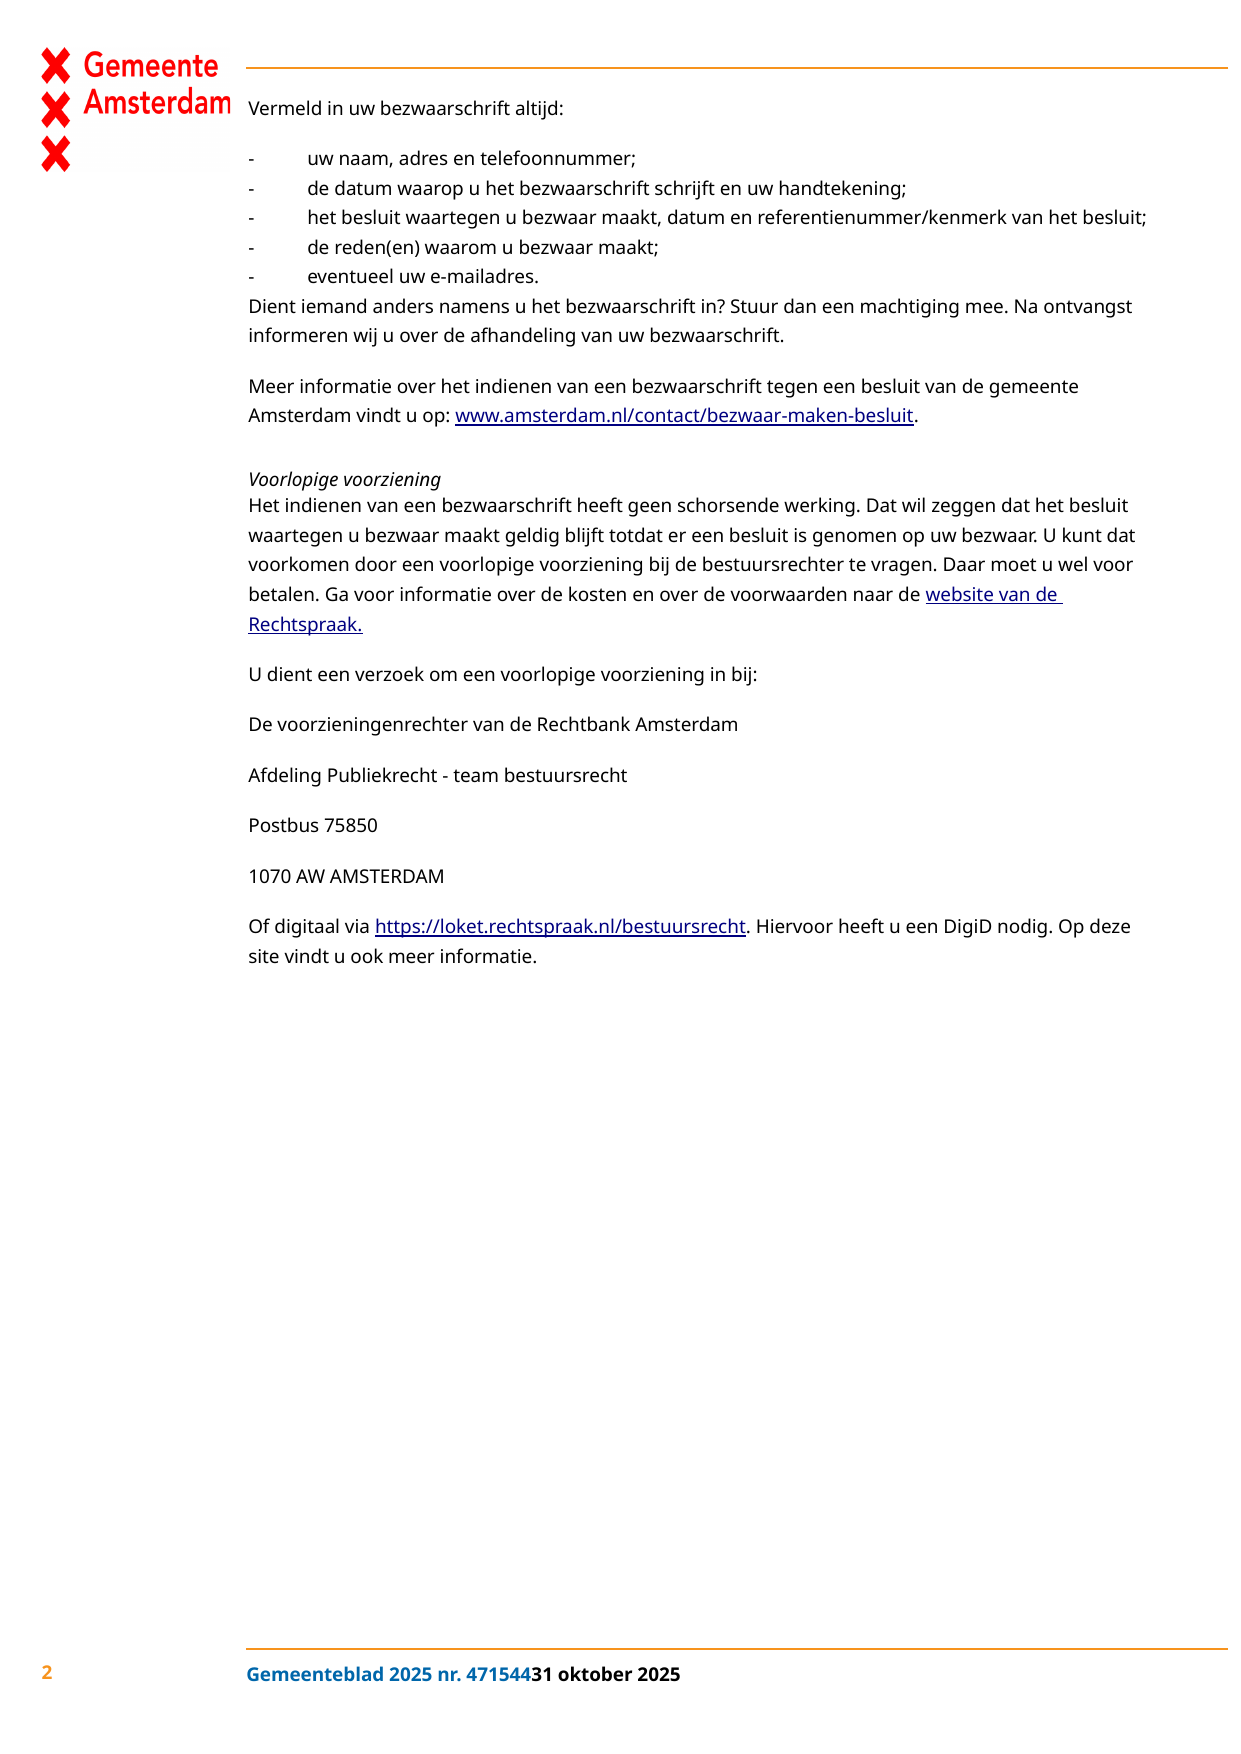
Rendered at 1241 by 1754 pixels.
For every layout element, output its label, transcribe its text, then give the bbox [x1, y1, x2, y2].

text Postbus 75850 [248, 812, 1152, 838]
list de datum waarop u het bezwaarschrift schrijft en uw handtekening; [248, 175, 1152, 201]
text Afdeling Publiekrecht - team bestuursrecht [248, 762, 1152, 788]
list het besluit waartegen u bezwaar maakt, datum en referentienummer/kenmerk van het besluit; [248, 204, 1152, 230]
list uw naam, adres en telefoonnummer; [248, 145, 1152, 171]
text De voorzieningenrechter van de Rechtbank Amsterdam [248, 712, 1152, 737]
text U dient een verzoek om een voorlopige voorziening in bij: [248, 661, 1152, 687]
text Het indienen van een bezwaarschrift heeft geen schorsende werking. Dat wil zeggen dat het besluit waartegen u bezwaar maakt geldig blijft totdat er een besluit is genomen op uw bezwaar. U kunt dat voorkomen door een voorlopige voorziening bij de bestuursrechter te vragen. Daar moet u wel voor betalen. Ga voor informatie over de kosten en over de voorwaarden naar de website van de Rechtspraak. [248, 492, 1152, 636]
text Meer informatie over het indienen van een bezwaarschrift tegen een besluit van de gemeente Amsterdam vindt u op: www.amsterdam.nl/contact/bezwaar-maken-besluit. [248, 373, 1152, 428]
text 1070 AW AMSTERDAM [248, 863, 1152, 888]
text Of digitaal via https://loket.rechtspraak.nl/bestuursrecht. Hiervoor heeft u een DigiD nodig. Op deze site vindt u ook meer informatie. [248, 913, 1152, 968]
text Vermeld in uw bezwaarschrift altijd: [248, 95, 1152, 121]
picture [41, 47, 231, 172]
text Dient iemand anders namens u het bezwaarschrift in? Stuur dan een machtiging mee. Na ontvangst informeren wij u over de afhandeling van uw bezwaarschrift. [248, 293, 1152, 348]
list eventueel uw e-mailadres. [248, 263, 1152, 289]
text Voorlopige voorziening [248, 467, 1152, 492]
list de reden(en) waarom u bezwaar maakt; [248, 234, 1152, 260]
